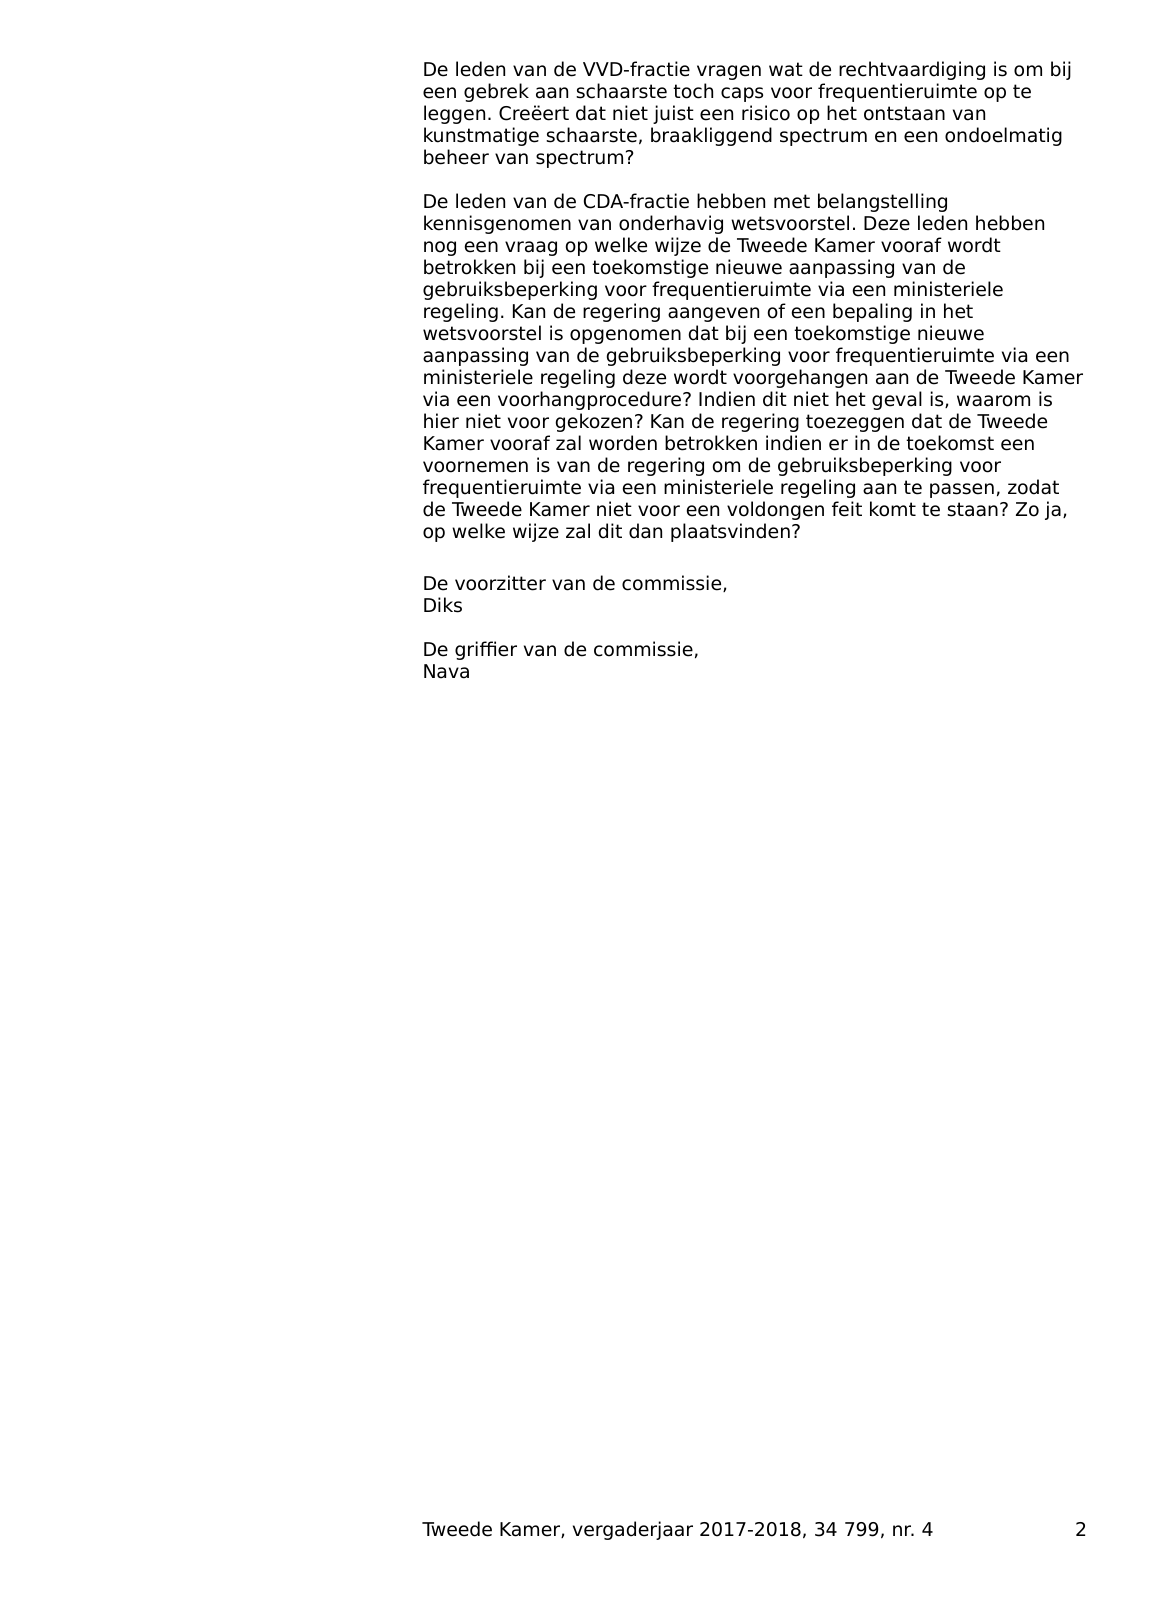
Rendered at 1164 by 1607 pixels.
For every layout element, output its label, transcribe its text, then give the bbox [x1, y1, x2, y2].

text De leden van de VVD-fractie vragen wat de rechtvaardiging is om bij een gebrek aan schaarste toch caps voor frequentieruimte op te leggen. Creëert dat niet juist een risico op het ontstaan van kunstmatige schaarste, braakliggend spectrum en een ondoelmatig beheer van spectrum? [422, 59, 1087, 169]
text De voorzitter van de commissie, Diks [422, 573, 1087, 617]
text De leden van de CDA-fractie hebben met belangstelling kennisgenomen van onderhavig wetsvoorstel. Deze leden hebben nog een vraag op welke wijze de Tweede Kamer vooraf wordt betrokken bij een toekomstige nieuwe aanpassing van de gebruiksbeperking voor frequentieruimte via een ministeriele regeling. Kan de regering aangeven of een bepaling in het wetsvoorstel is opgenomen dat bij een toekomstige nieuwe aanpassing van de gebruiksbeperking voor frequentieruimte via een ministeriele regeling deze wordt voorgehangen aan de Tweede Kamer via een voorhangprocedure? Indien dit niet het geval is, waarom is hier niet voor gekozen? Kan de regering toezeggen dat de Tweede Kamer vooraf zal worden betrokken indien er in de toekomst een voornemen is van de regering om de gebruiksbeperking voor frequentieruimte via een ministeriele regeling aan te passen, zodat de Tweede Kamer niet voor een voldongen feit komt te staan? Zo ja, op welke wijze zal dit dan plaatsvinden? [422, 191, 1087, 543]
text De griffier van de commissie, Nava [422, 639, 1087, 683]
